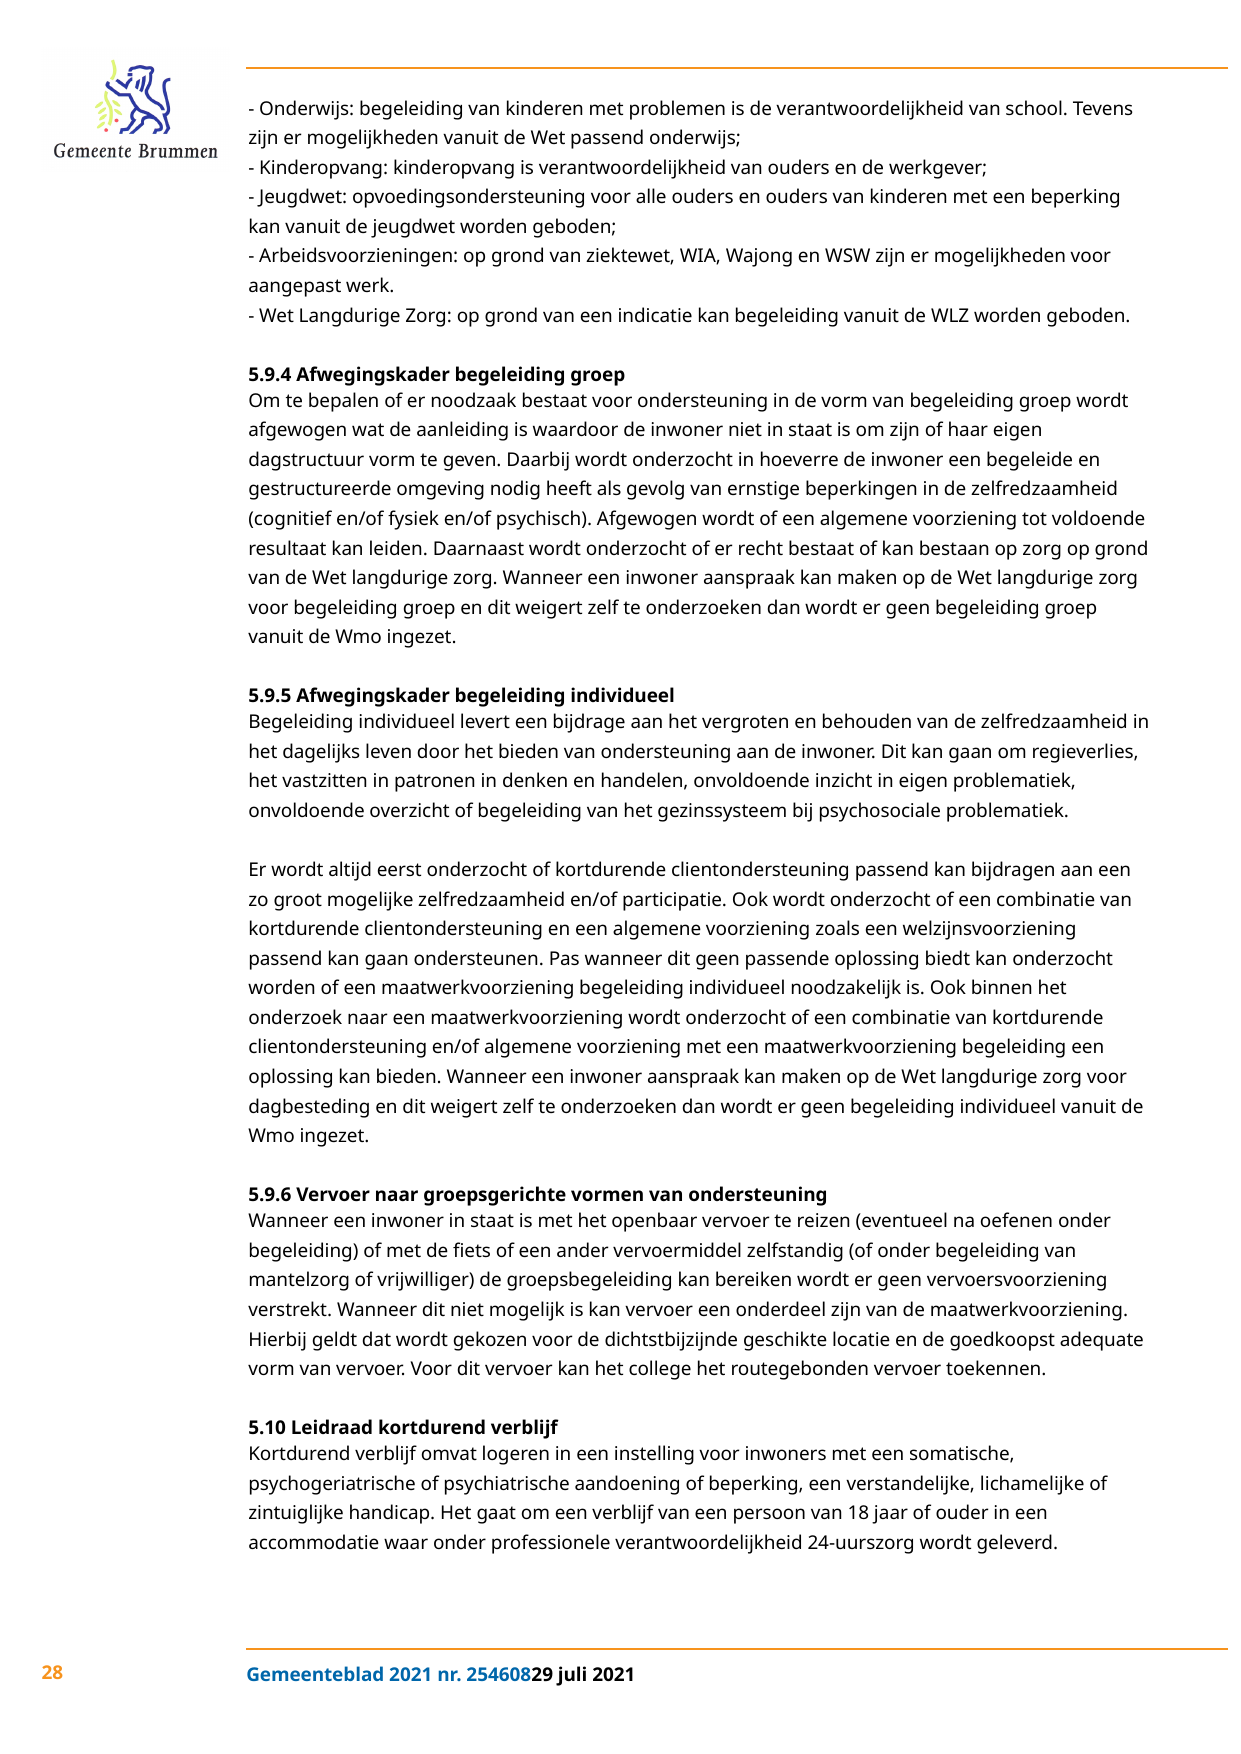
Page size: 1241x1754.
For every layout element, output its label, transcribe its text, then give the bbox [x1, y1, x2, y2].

text Wanneer een inwoner in staat is met het openbaar vervoer te reizen (eventueel na oefenen onder begeleiding) of met de fiets of een ander vervoermiddel zelfstandig (of onder begeleiding van mantelzorg of vrijwilliger) de groepsbegeleiding kan bereiken wordt er geen vervoersvoorziening verstrekt. Wanneer dit niet mogelijk is kan vervoer een onderdeel zijn van de maatwerkvoorziening. Hierbij geldt dat wordt gekozen voor de dichtstbijzijnde geschikte locatie en de goedkoopst adequate vorm van vervoer. Voor dit vervoer kan het college het routegebonden vervoer toekennen. [248, 1207, 1152, 1381]
text - Onderwijs: begeleiding van kinderen met problemen is de verantwoordelijkheid van school. Tevens zijn er mogelijkheden vanuit de Wet passend onderwijs; [248, 95, 1152, 150]
picture [41, 47, 231, 172]
text 5.9.5 Afwegingskader begeleiding individueel [248, 683, 1152, 708]
text 5.10 Leidraad kortdurend verblijf [248, 1414, 1152, 1440]
text Kortdurend verblijf omvat logeren in een instelling voor inwoners met een somatische, psychogeriatrische of psychiatrische aandoening of beperking, een verstandelijke, lichamelijke of zintuiglijke handicap. Het gaat om een verblijf van een persoon van 18 jaar of ouder in een accommodatie waar onder professionele verantwoordelijkheid 24-uurszorg wordt geleverd. [248, 1440, 1152, 1555]
text 5.9.6 Vervoer naar groepsgerichte vormen van ondersteuning [248, 1182, 1152, 1207]
text Om te bepalen of er noodzaak bestaat voor ondersteuning in de vorm van begeleiding groep wordt afgewogen wat de aanleiding is waardoor de inwoner niet in staat is om zijn of haar eigen dagstructuur vorm te geven. Daarbij wordt onderzocht in hoeverre de inwoner een begeleide en gestructureerde omgeving nodig heeft als gevolg van ernstige beperkingen in de zelfredzaamheid (cognitief en/of fysiek en/of psychisch). Afgewogen wordt of een algemene voorziening tot voldoende resultaat kan leiden. Daarnaast wordt onderzocht of er recht bestaat of kan bestaan op zorg op grond van de Wet langdurige zorg. Wanneer een inwoner aanspraak kan maken op de Wet langdurige zorg voor begeleiding groep en dit weigert zelf te onderzoeken dan wordt er geen begeleiding groep vanuit de Wmo ingezet. [248, 387, 1152, 649]
text - Arbeidsvoorzieningen: op grond van ziektewet, WIA, Wajong en WSW zijn er mogelijkheden voor aangepast werk. [248, 243, 1152, 298]
text 5.9.4 Afwegingskader begeleiding groep [248, 361, 1152, 387]
text - Kinderopvang: kinderopvang is verantwoordelijkheid van ouders en de werkgever; [248, 154, 1152, 180]
text Er wordt altijd eerst onderzocht of kortdurende clientondersteuning passend kan bijdragen aan een zo groot mogelijke zelfredzaamheid en/of participatie. Ook wordt onderzocht of een combinatie van kortdurende clientondersteuning en een algemene voorziening zoals een welzijnsvoorziening passend kan gaan ondersteunen. Pas wanneer dit geen passende oplossing biedt kan onderzocht worden of een maatwerkvoorziening begeleiding individueel noodzakelijk is. Ook binnen het onderzoek naar een maatwerkvoorziening wordt onderzocht of een combinatie van kortdurende clientondersteuning en/of algemene voorziening met een maatwerkvoorziening begeleiding een oplossing kan bieden. Wanneer een inwoner aanspraak kan maken op de Wet langdurige zorg voor dagbesteding en dit weigert zelf te onderzoeken dan wordt er geen begeleiding individueel vanuit de Wmo ingezet. [248, 856, 1152, 1148]
text - Wet Langdurige Zorg: op grond van een indicatie kan begeleiding vanuit de WLZ worden geboden. [248, 302, 1152, 328]
text Begeleiding individueel levert een bijdrage aan het vergroten en behouden van de zelfredzaamheid in het dagelijks leven door het bieden van ondersteuning aan de inwoner. Dit kan gaan om regieverlies, het vastzitten in patronen in denken en handelen, onvoldoende inzicht in eigen problematiek, onvoldoende overzicht of begeleiding van het gezinssysteem bij psychosociale problematiek. [248, 708, 1152, 823]
text - Jeugdwet: opvoedingsondersteuning voor alle ouders en ouders van kinderen met een beperking kan vanuit de jeugdwet worden geboden; [248, 183, 1152, 239]
